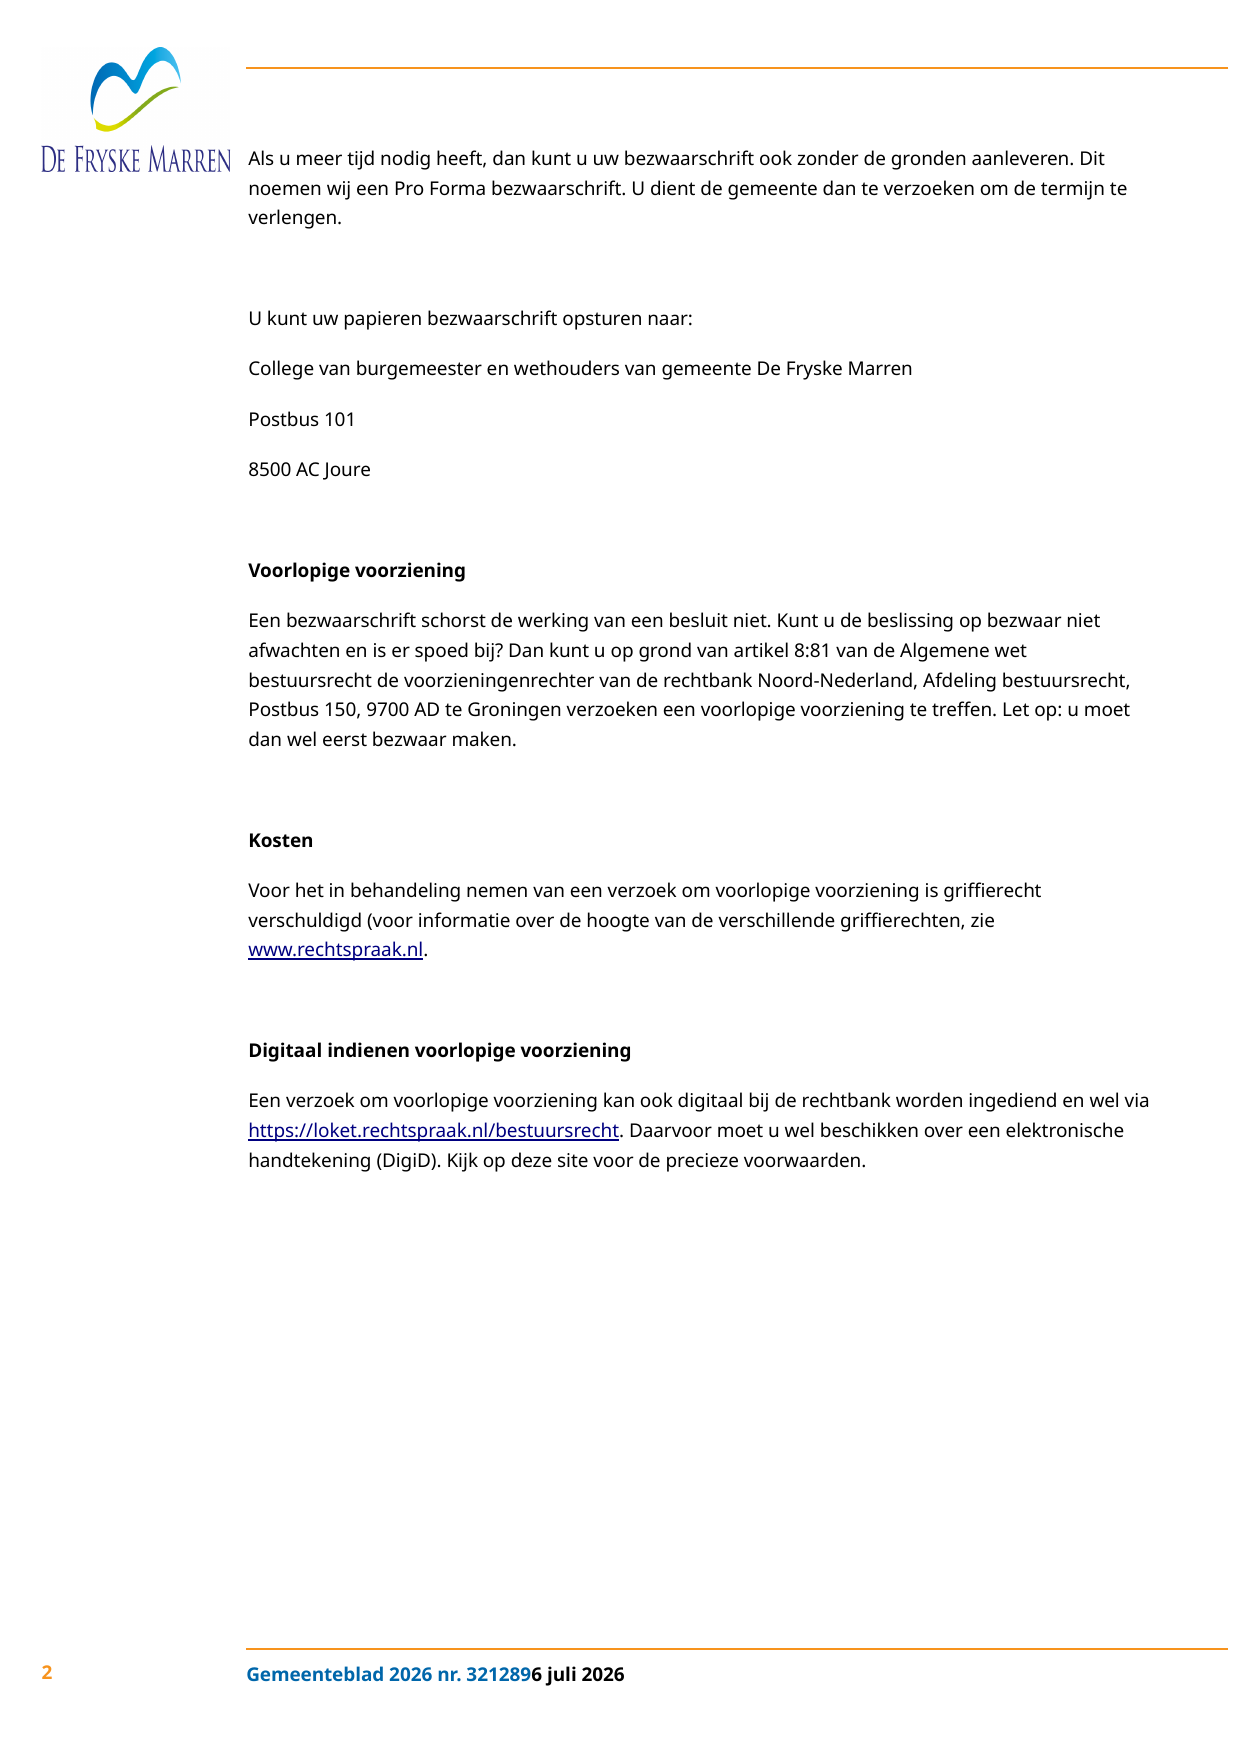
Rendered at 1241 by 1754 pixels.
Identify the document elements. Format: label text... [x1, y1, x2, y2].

text Een bezwaarschrift schorst de werking van een besluit niet. Kunt u de beslissing op bezwaar niet afwachten en is er spoed bij? Dan kunt u op grond van artikel 8:81 van de Algemene wet bestuursrecht de voorzieningenrechter van de rechtbank Noord-Nederland, Afdeling bestuursrecht, Postbus 150, 9700 AD te Groningen verzoeken een voorlopige voorziening te treffen. Let op: u moet dan wel eerst bezwaar maken. [248, 608, 1152, 752]
text Voorlopige voorziening [248, 557, 1152, 583]
text Als u meer tijd nodig heeft, dan kunt u uw bezwaarschrift ook zonder de gronden aanleveren. Dit noemen wij een Pro Forma bezwaarschrift. U dient de gemeente dan te verzoeken om de termijn te verlengen. [248, 145, 1152, 230]
text Voor het in behandeling nemen van een verzoek om voorlopige voorziening is griffierecht verschuldigd (voor informatie over de hoogte van de verschillende griffierechten, zie www.rechtspraak.nl. [248, 877, 1152, 962]
text Een verzoek om voorlopige voorziening kan ook digitaal bij de rechtbank worden ingediend en wel via https://loket.rechtspraak.nl/bestuursrecht. Daarvoor moet u wel beschikken over een elektronische handtekening (DigiD). Kijk op deze site voor de precieze voorwaarden. [248, 1088, 1152, 1173]
text 8500 AC Joure [248, 456, 1152, 482]
text Digitaal indienen voorlopige voorziening [248, 1037, 1152, 1063]
text College van burgemeester en wethouders van gemeente De Fryske Marren [248, 356, 1152, 381]
text Kosten [248, 827, 1152, 853]
text Postbus 101 [248, 406, 1152, 432]
picture [41, 47, 231, 172]
text U kunt uw papieren bezwaarschrift opsturen naar: [248, 305, 1152, 331]
